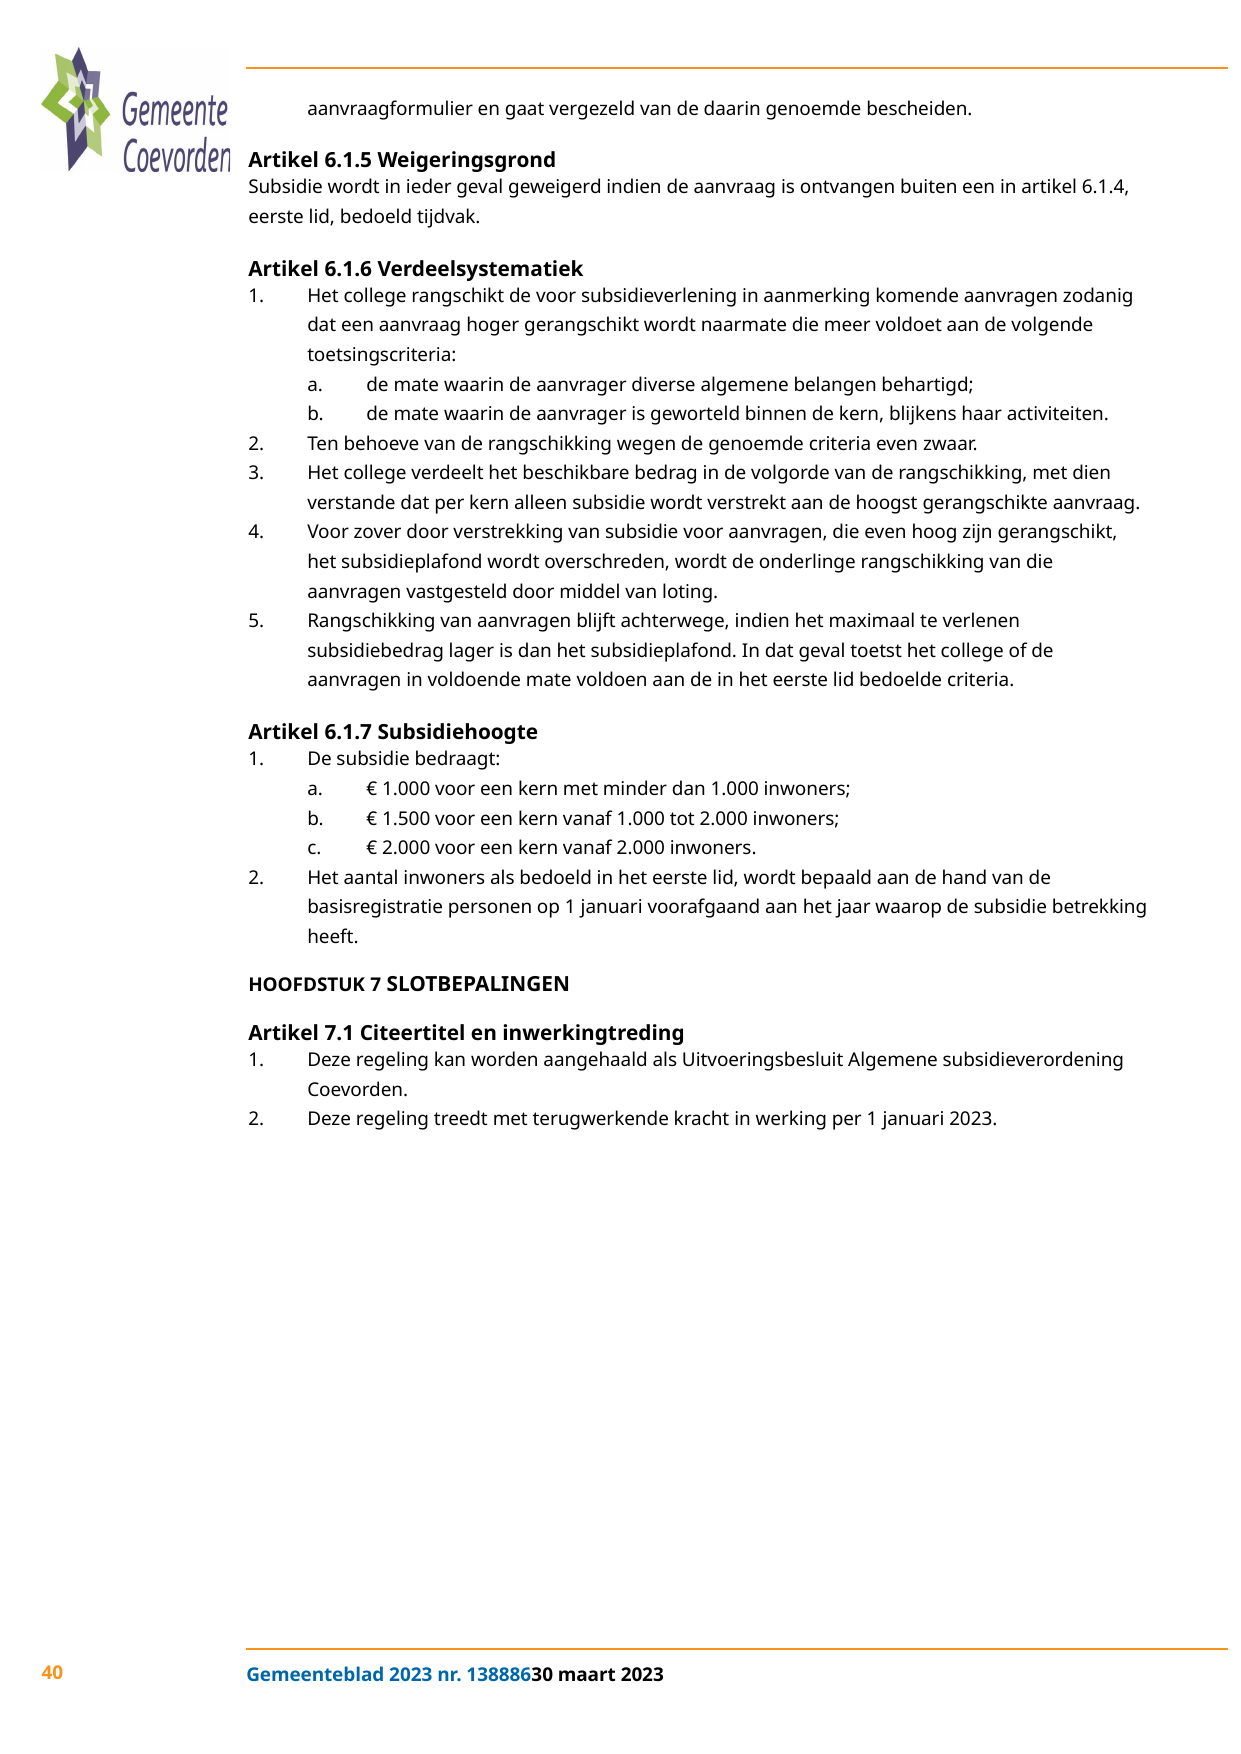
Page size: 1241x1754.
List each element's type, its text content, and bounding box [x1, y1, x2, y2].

list Het aantal inwoners als bedoeld in het eerste lid, wordt bepaald aan de hand van de basisregistratie personen op 1 januari voorafgaand aan het jaar waarop de subsidie betrekking heeft. [248, 864, 1152, 949]
list aanvraagformulier en gaat vergezeld van de daarin genoemde bescheiden. [248, 95, 1152, 121]
list Ten behoeve van de rangschikking wegen de genoemde criteria even zwaar. [248, 430, 1152, 456]
text Artikel 6.1.6 Verdeelsystematiek [248, 254, 1152, 282]
list Rangschikking van aanvragen blijft achterwege, indien het maximaal te verlenen subsidiebedrag lager is dan het subsidieplafond. In dat geval toetst het college of de aanvragen in voldoende mate voldoen aan de in het eerste lid bedoelde criteria. [248, 607, 1152, 692]
list Deze regeling kan worden aangehaald als Uitvoeringsbesluit Algemene subsidieverordening Coevorden. [248, 1046, 1152, 1102]
list € 1.000 voor een kern met minder dan 1.000 inwoners; [307, 775, 1152, 801]
list € 2.000 voor een kern vanaf 2.000 inwoners. [307, 834, 1152, 860]
text Subsidie wordt in ieder geval geweigerd indien de aanvraag is ontvangen buiten een in artikel 6.1.4, eerste lid, bedoeld tijdvak. [248, 174, 1152, 229]
list Voor zover door verstrekking van subsidie voor aanvragen, die even hoog zijn gerangschikt, het subsidieplafond wordt overschreden, wordt de onderlinge rangschikking van die aanvragen vastgesteld door middel van loting. [248, 519, 1152, 604]
text HOOFDSTUK 7 SLOTBEPALINGEN [248, 969, 1152, 997]
list Het college verdeelt het beschikbare bedrag in de volgorde van de rangschikking, met dien verstande dat per kern alleen subsidie wordt verstrekt aan de hoogst gerangschikte aanvraag. [248, 459, 1152, 515]
text Artikel 6.1.7 Subsidiehoogte [248, 717, 1152, 746]
list de mate waarin de aanvrager diverse algemene belangen behartigd; [307, 371, 1152, 397]
list de mate waarin de aanvrager is geworteld binnen de kern, blijkens haar activiteiten. [307, 400, 1152, 426]
list € 1.500 voor een kern vanaf 1.000 tot 2.000 inwoners; [307, 805, 1152, 830]
text Artikel 7.1 Citeertitel en inwerkingtreding [248, 1018, 1152, 1046]
list Het college rangschikt de voor subsidieverlening in aanmerking komende aanvragen zodanig dat een aanvraag hoger gerangschikt wordt naarmate die meer voldoet aan de volgende toetsingscriteria: [248, 282, 1152, 367]
picture [41, 47, 231, 172]
list De subsidie bedraagt: [248, 746, 1152, 771]
list Deze regeling treedt met terugwerkende kracht in werking per 1 januari 2023. [248, 1106, 1152, 1131]
text Artikel 6.1.5 Weigeringsgrond [248, 145, 1152, 174]
